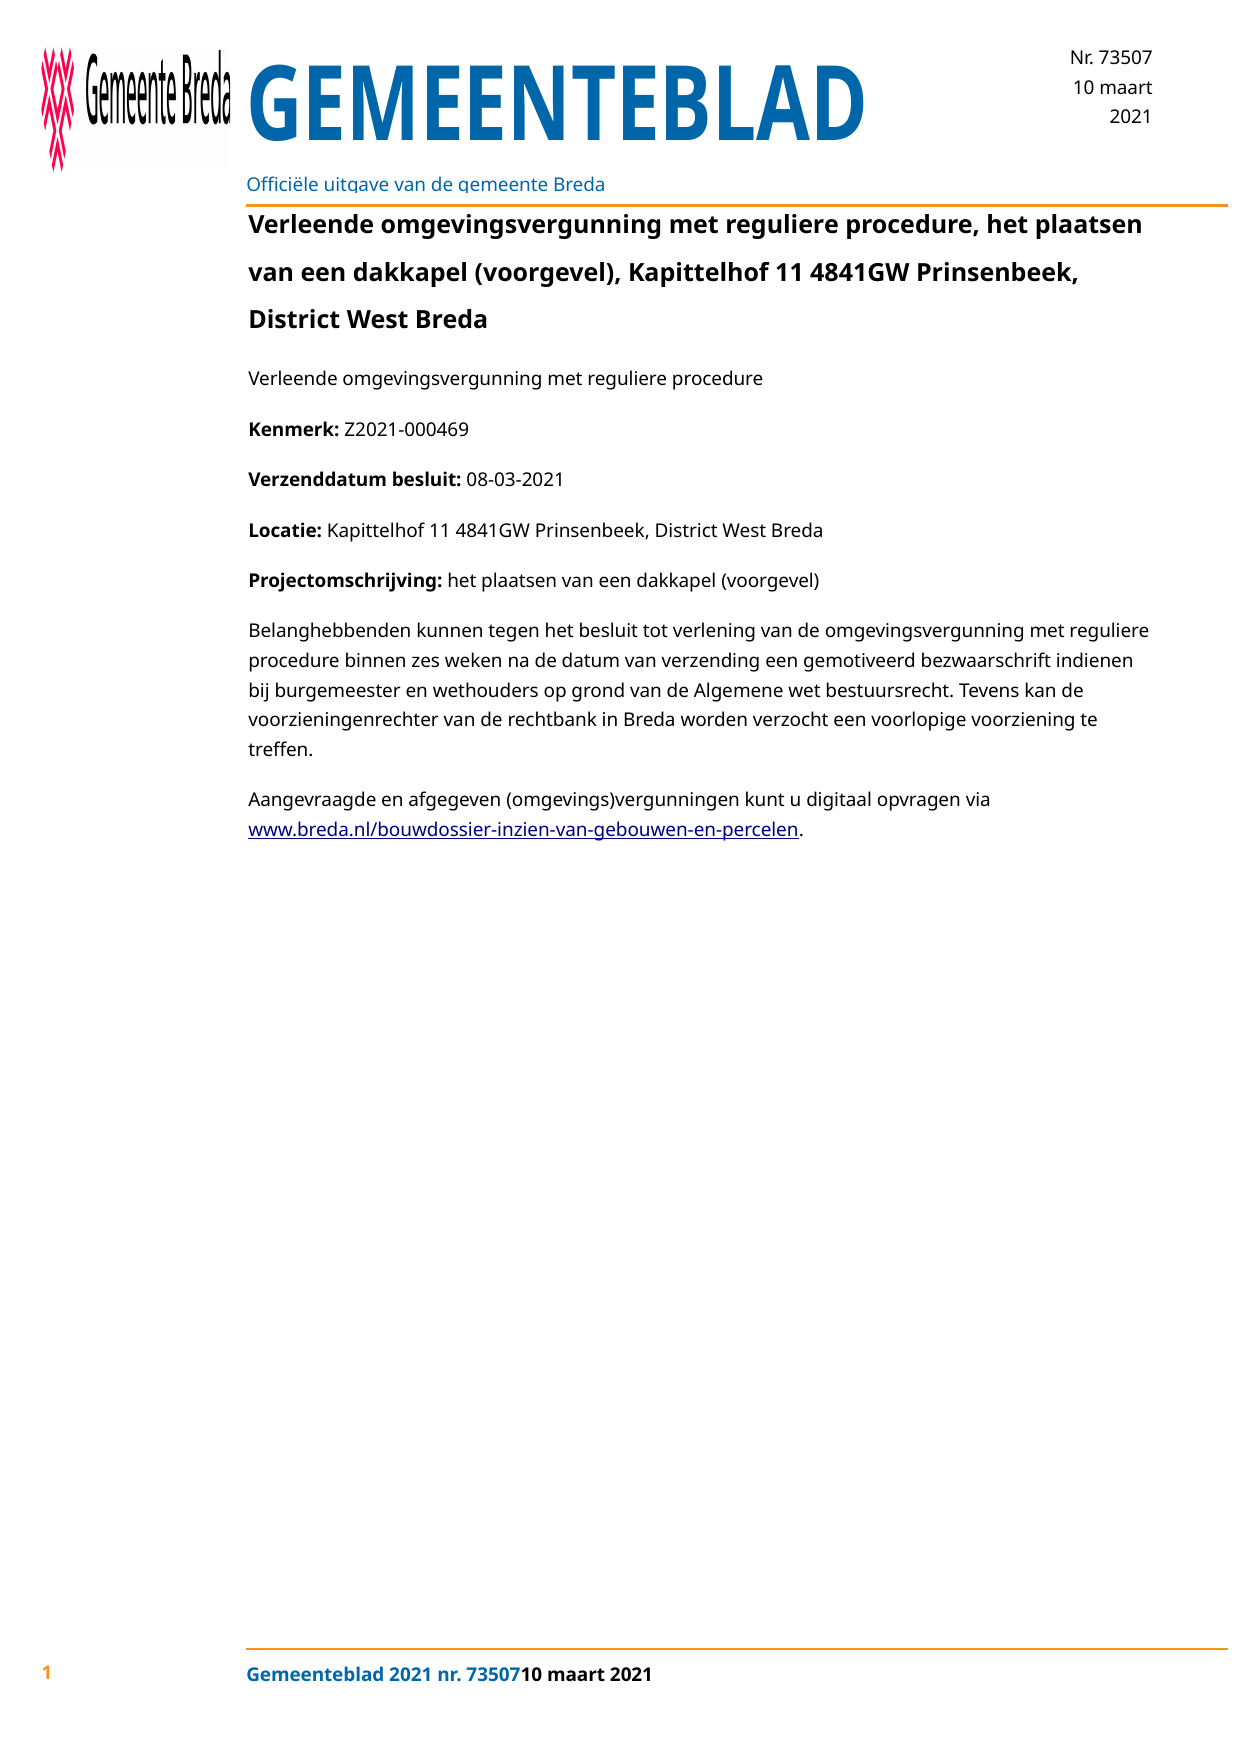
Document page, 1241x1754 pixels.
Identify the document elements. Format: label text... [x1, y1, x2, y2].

text Kenmerk: Z2021-000469 [248, 416, 1152, 442]
text Verzenddatum besluit: 08-03-2021 [248, 466, 1152, 492]
text Projectomschrijving: het plaatsen van een dakkapel (voorgevel) [248, 567, 1152, 593]
text Aangevraagde en afgegeven (omgevings)vergunningen kunt u digitaal opvragen via www.breda.nl/bouwdossier-inzien-van-gebouwen-en-percelen. [248, 786, 1152, 842]
text Verleende omgevingsvergunning met reguliere procedure [248, 366, 1152, 391]
text Belanghebbenden kunnen tegen het besluit tot verlening van de omgevingsvergunning met reguliere procedure binnen zes weken na de datum van verzending een gemotiveerd bezwaarschrift indienen bij burgemeester en wethouders op grond van de Algemene wet bestuursrecht. Tevens kan de voorzieningenrechter van de rechtbank in Breda worden verzocht een voorlopige voorziening te treffen. [248, 618, 1152, 762]
text Locatie: Kapittelhof 11 4841GW Prinsenbeek, District West Breda [248, 517, 1152, 542]
picture [41, 47, 231, 172]
text Verleende omgevingsvergunning met reguliere procedure, het plaatsen van een dakkapel (voorgevel), Kapittelhof 11 4841GW Prinsenbeek, District West Breda [248, 207, 1152, 336]
